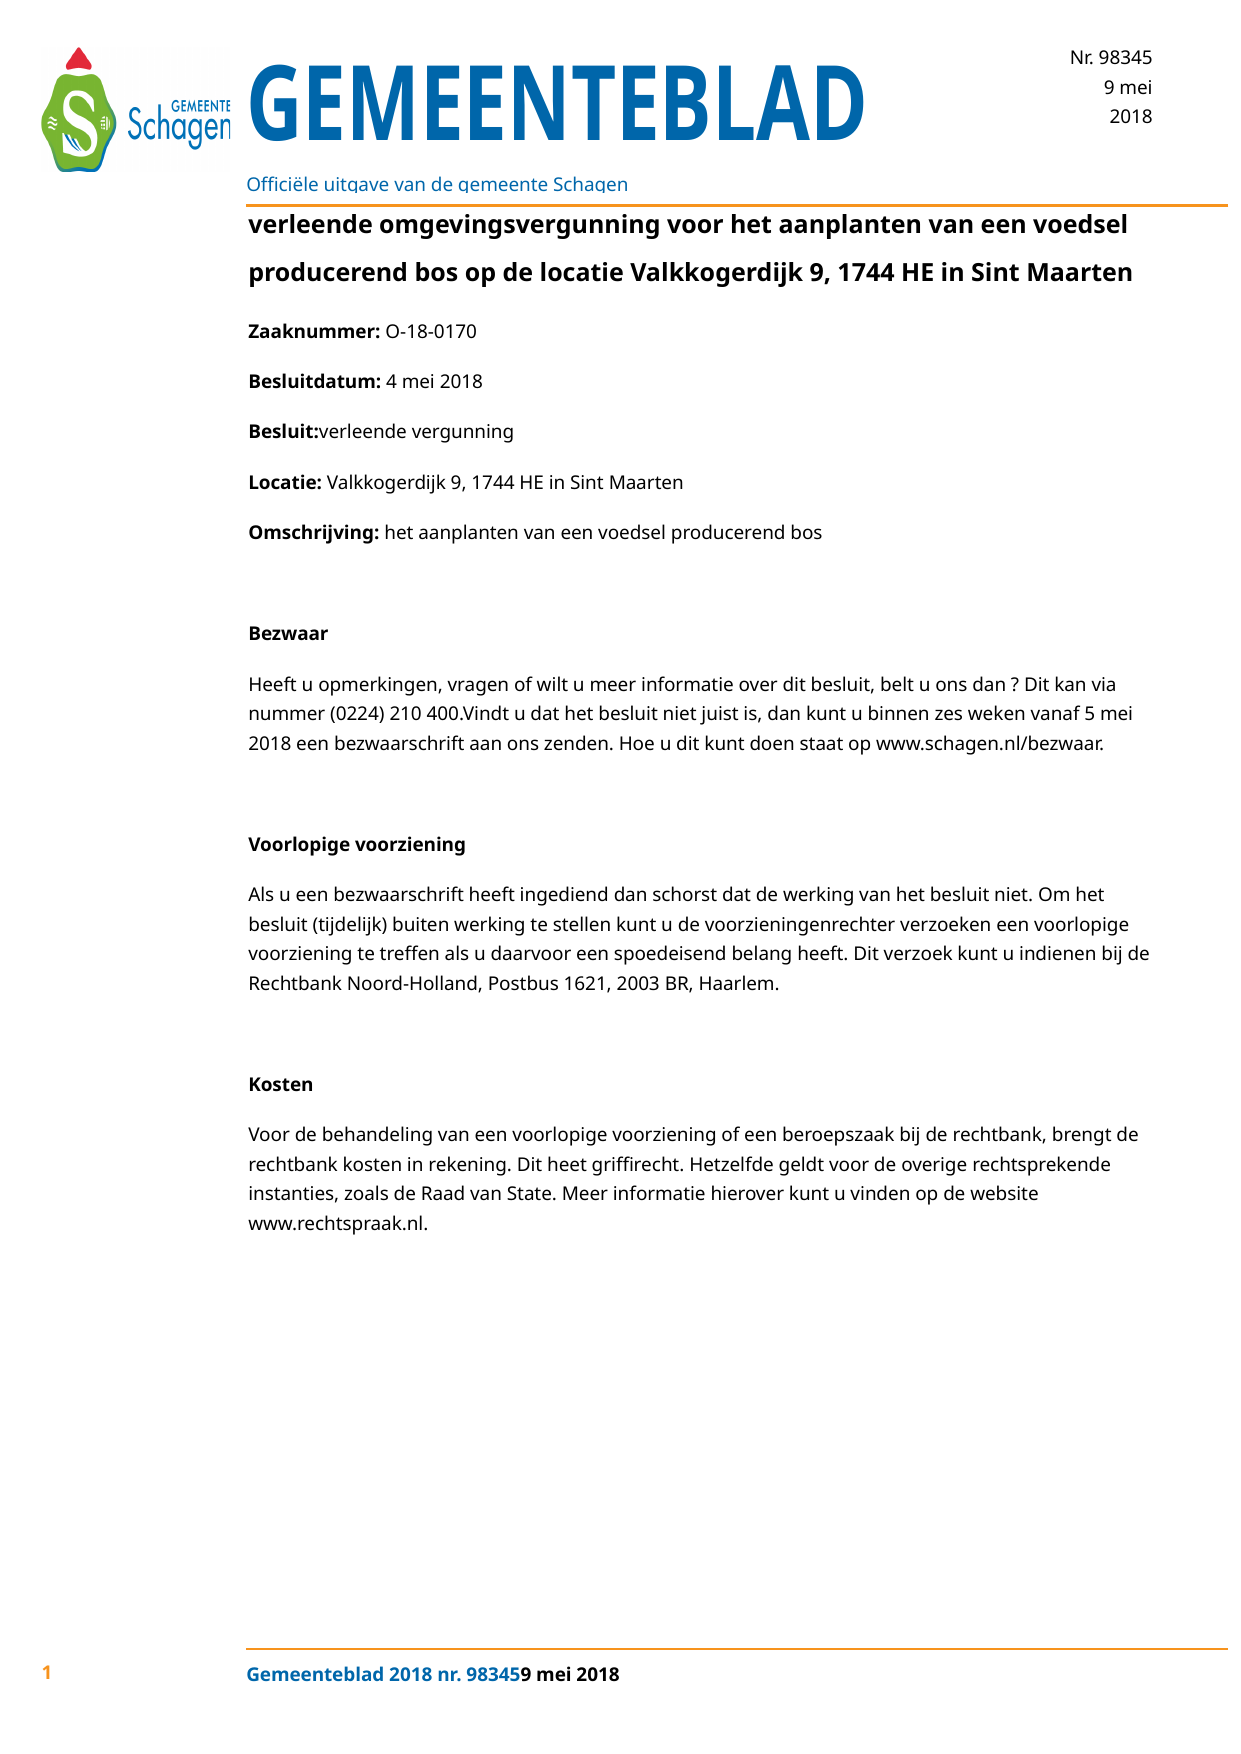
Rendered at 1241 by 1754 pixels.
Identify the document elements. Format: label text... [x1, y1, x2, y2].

text Heeft u opmerkingen, vragen of wilt u meer informatie over dit besluit, belt u ons dan ? Dit kan via nummer (0224) 210 400.Vindt u dat het besluit niet juist is, dan kunt u binnen zes weken vanaf 5 mei 2018 een bezwaarschrift aan ons zenden. Hoe u dit kunt doen staat op www.schagen.nl/bezwaar. [248, 671, 1152, 756]
text Besluit:verleende vergunning [248, 419, 1152, 444]
text Als u een bezwaarschrift heeft ingediend dan schorst dat de werking van het besluit niet. Om het besluit (tijdelijk) buiten werking te stellen kunt u de voorzieningenrechter verzoeken een voorlopige voorziening te treffen als u daarvoor een spoedeisend belang heeft. Dit verzoek kunt u indienen bij de Rechtbank Noord-Holland, Postbus 1621, 2003 BR, Haarlem. [248, 881, 1152, 996]
text Bezwaar [248, 620, 1152, 646]
text verleende omgevingsvergunning voor het aanplanten van een voedsel producerend bos op de locatie Valkkogerdijk 9, 1744 HE in Sint Maarten [248, 207, 1152, 288]
text Omschrijving: het aanplanten van een voedsel producerend bos [248, 519, 1152, 545]
picture [41, 47, 231, 172]
text Voor de behandeling van een voorlopige voorziening of een beroepszaak bij de rechtbank, brengt de rechtbank kosten in rekening. Dit heet griffirecht. Hetzelfde geldt voor de overige rechtsprekende instanties, zoals de Raad van State. Meer informatie hierover kunt u vinden op de website www.rechtspraak.nl. [248, 1121, 1152, 1236]
text Zaaknummer: O-18-0170 [248, 318, 1152, 344]
text Voorlopige voorziening [248, 831, 1152, 857]
text Besluitdatum: 4 mei 2018 [248, 368, 1152, 394]
text Locatie: Valkkogerdijk 9, 1744 HE in Sint Maarten [248, 469, 1152, 495]
text Kosten [248, 1071, 1152, 1097]
